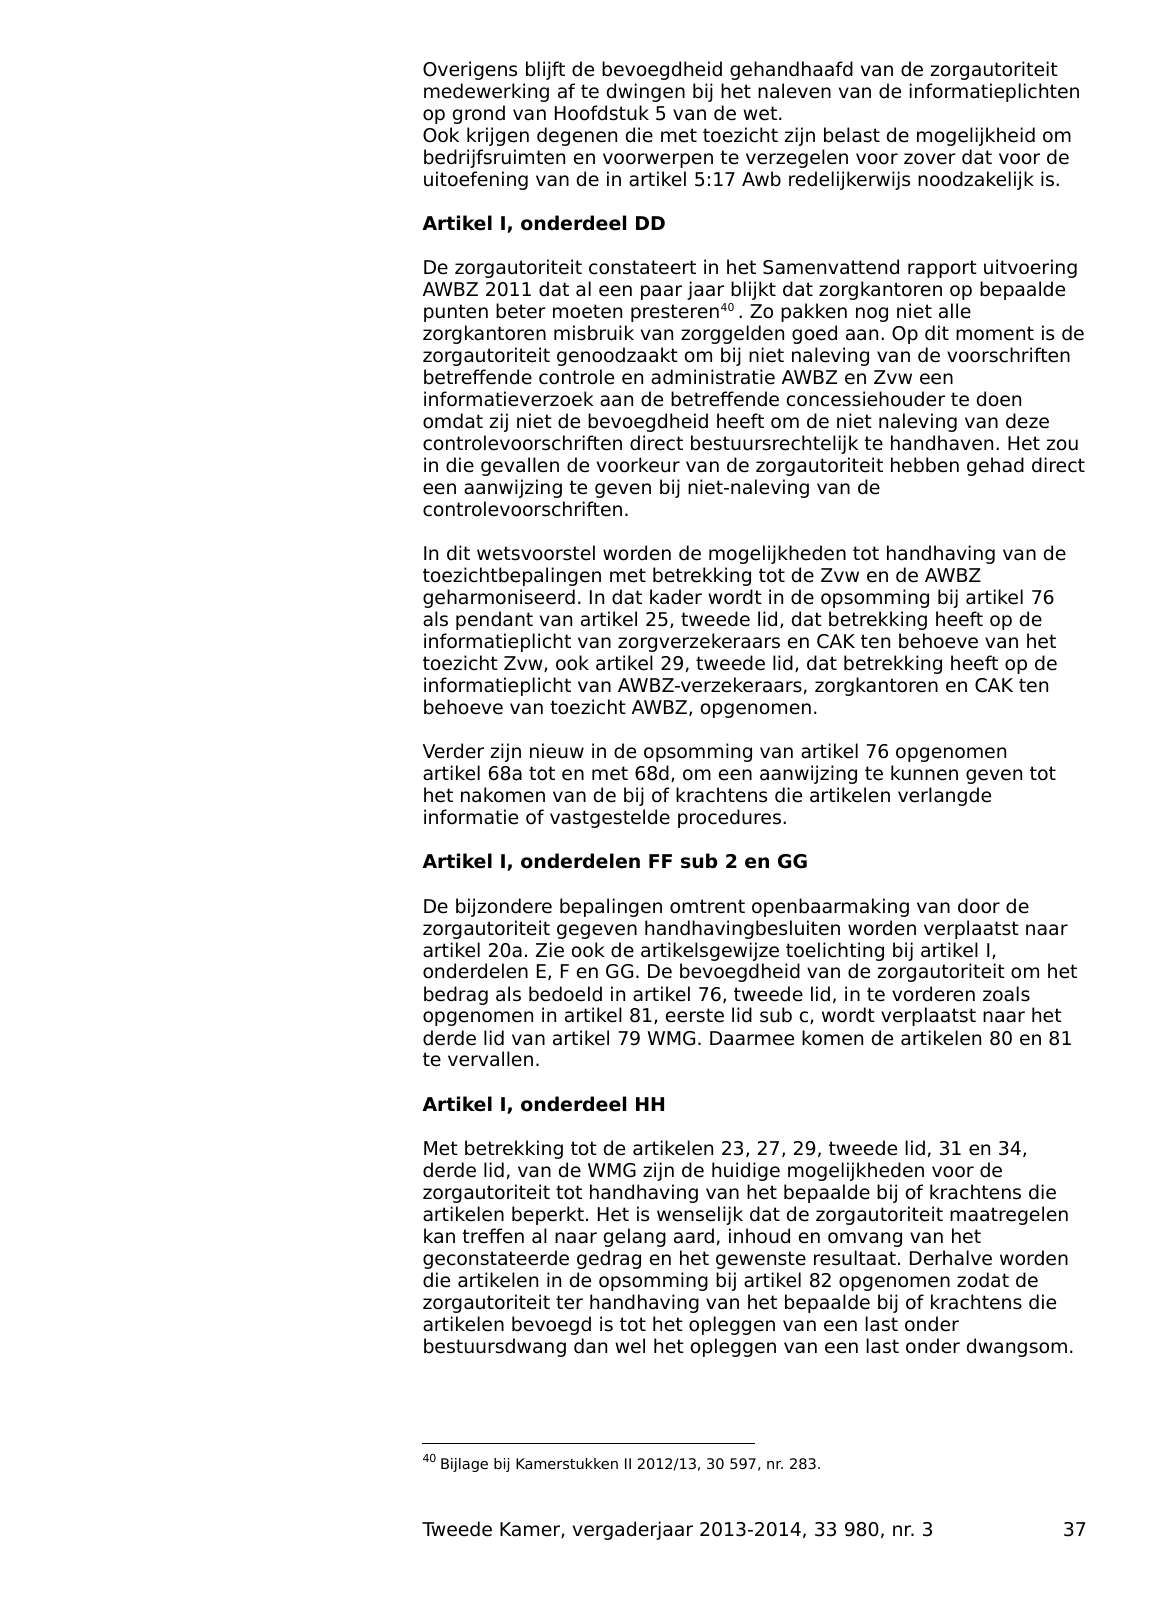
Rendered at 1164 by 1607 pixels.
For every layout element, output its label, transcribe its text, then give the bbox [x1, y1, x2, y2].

subtitle Artikel I, onderdeel DD [422, 213, 1087, 235]
subtitle Artikel I, onderdeel HH [422, 1093, 1087, 1116]
text De bijzondere bepalingen omtrent openbaarmaking van door de zorgautoriteit gegeven handhavingbesluiten worden verplaatst naar artikel 20a. Zie ook de artikelsgewijze toelichting bij artikel I, onderdelen E, F en GG. De bevoegdheid van de zorgautoriteit om het bedrag als bedoeld in artikel 76, tweede lid, in te vorderen zoals opgenomen in artikel 81, eerste lid sub c, wordt verplaatst naar het derde lid van artikel 79 WMG. Daarmee komen de artikelen 80 en 81 te vervallen. [422, 896, 1087, 1071]
text Bijlage bij Kamerstukken II 2012/13, 30 597, nr. 283. [422, 1452, 1087, 1474]
subtitle Artikel I, onderdelen FF sub 2 en GG [422, 851, 1087, 873]
text Overigens blijft de bevoegdheid gehandhaafd van de zorgautoriteit medewerking af te dwingen bij het naleven van de informatieplichten op grond van Hoofdstuk 5 van de wet. [422, 59, 1087, 125]
text De zorgautoriteit constateert in het Samenvattend rapport uitvoering AWBZ 2011 dat al een paar jaar blijkt dat zorgkantoren op bepaalde punten beter moeten presteren. Zo pakken nog niet alle zorgkantoren misbruik van zorggelden goed aan. Op dit moment is de zorgautoriteit genoodzaakt om bij niet naleving van de voorschriften betreffende controle en administratie AWBZ en Zvw een informatieverzoek aan de betreffende concessiehouder te doen omdat zij niet de bevoegdheid heeft om de niet naleving van deze controlevoorschriften direct bestuursrechtelijk te handhaven. Het zou in die gevallen de voorkeur van de zorgautoriteit hebben gehad direct een aanwijzing te geven bij niet-naleving van de controlevoorschriften. [422, 257, 1087, 521]
text Verder zijn nieuw in de opsomming van artikel 76 opgenomen artikel 68a tot en met 68d, om een aanwijzing te kunnen geven tot het nakomen van de bij of krachtens die artikelen verlangde informatie of vastgestelde procedures. [422, 741, 1087, 829]
text In dit wetsvoorstel worden de mogelijkheden tot handhaving van de toezichtbepalingen met betrekking tot de Zvw en de AWBZ geharmoniseerd. In dat kader wordt in de opsomming bij artikel 76 als pendant van artikel 25, tweede lid, dat betrekking heeft op de informatieplicht van zorgverzekeraars en CAK ten behoeve van het toezicht Zvw, ook artikel 29, tweede lid, dat betrekking heeft op de informatieplicht van AWBZ-verzekeraars, zorgkantoren en CAK ten behoeve van toezicht AWBZ, opgenomen. [422, 543, 1087, 719]
text Met betrekking tot de artikelen 23, 27, 29, tweede lid, 31 en 34, derde lid, van de WMG zijn de huidige mogelijkheden voor de zorgautoriteit tot handhaving van het bepaalde bij of krachtens die artikelen beperkt. Het is wenselijk dat de zorgautoriteit maatregelen kan treffen al naar gelang aard, inhoud en omvang van het geconstateerde gedrag en het gewenste resultaat. Derhalve worden die artikelen in de opsomming bij artikel 82 opgenomen zodat de zorgautoriteit ter handhaving van het bepaalde bij of krachtens die artikelen bevoegd is tot het opleggen van een last onder bestuursdwang dan wel het opleggen van een last onder dwangsom. [422, 1138, 1087, 1357]
text Ook krijgen degenen die met toezicht zijn belast de mogelijkheid om bedrijfsruimten en voorwerpen te verzegelen voor zover dat voor de uitoefening van de in artikel 5:17 Awb redelijkerwijs noodzakelijk is. [422, 125, 1087, 191]
